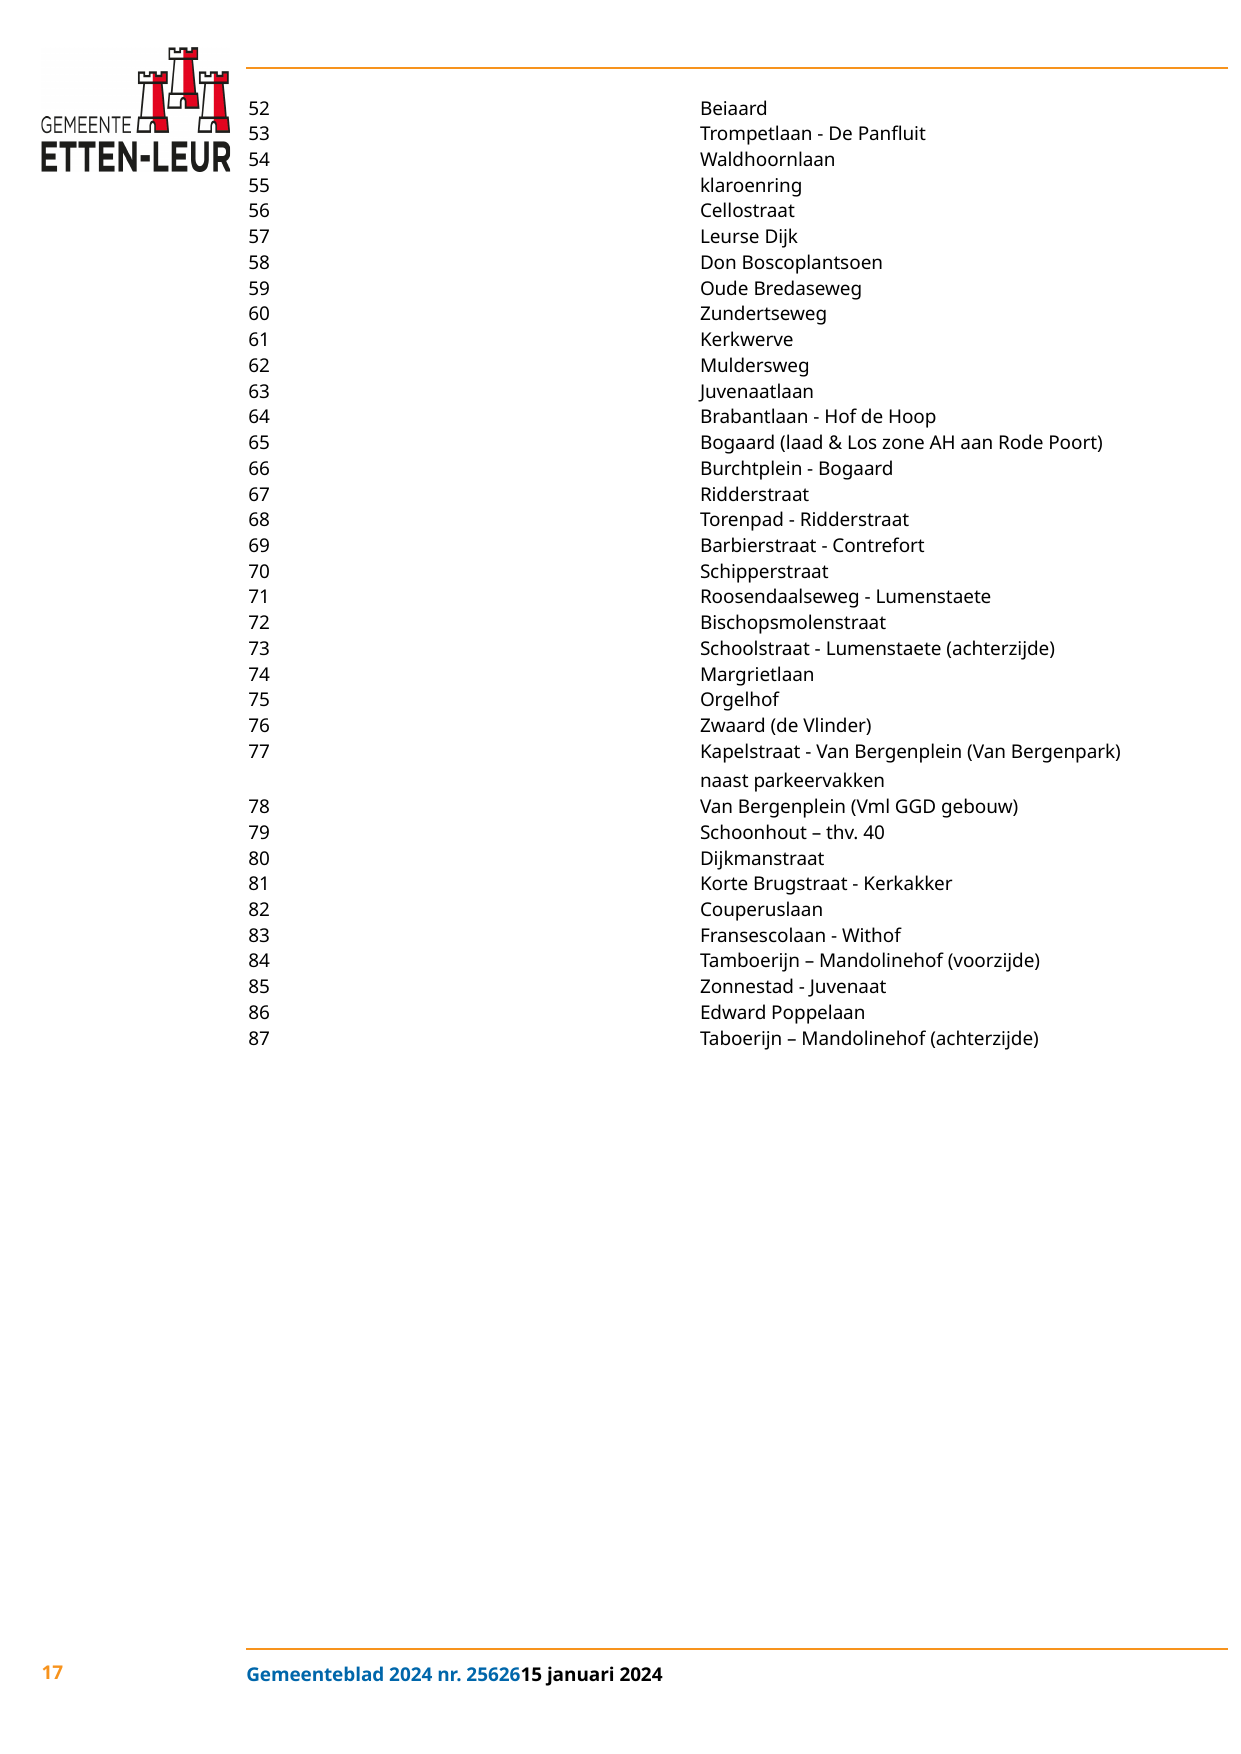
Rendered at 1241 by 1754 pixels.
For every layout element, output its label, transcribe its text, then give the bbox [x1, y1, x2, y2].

table_cell 56 [248, 198, 700, 223]
table_cell 81 [248, 871, 700, 896]
table_cell Couperuslaan [700, 896, 1152, 922]
table_cell 65 [248, 429, 700, 455]
table_cell 78 [248, 793, 700, 819]
table_cell 67 [248, 481, 700, 506]
table_cell Bischopsmolenstraat [700, 609, 1152, 635]
table_cell 55 [248, 172, 700, 198]
table_cell Roosendaalseweg - Lumenstaete [700, 584, 1152, 609]
table_cell Muldersweg [700, 352, 1152, 378]
table_cell 74 [248, 661, 700, 687]
table_cell 75 [248, 687, 700, 712]
table_cell 61 [248, 326, 700, 352]
table_cell Kapelstraat - Van Bergenplein (Van Bergenpark) naast parkeervakken [700, 738, 1152, 793]
table_cell Schoolstraat - Lumenstaete (achterzijde) [700, 635, 1152, 661]
table_cell 87 [248, 1025, 700, 1051]
table_cell Orgelhof [700, 687, 1152, 712]
table_cell 72 [248, 609, 700, 635]
table_cell Burchtplein - Bogaard [700, 455, 1152, 481]
table_cell Brabantlaan - Hof de Hoop [700, 404, 1152, 429]
table_cell 73 [248, 635, 700, 661]
table_cell 52 [248, 95, 700, 121]
table_cell 83 [248, 922, 700, 948]
table_cell 63 [248, 378, 700, 403]
table_cell Taboerijn – Mandolinehof (achterzijde) [700, 1025, 1152, 1051]
table_cell Leurse Dijk [700, 224, 1152, 249]
table_cell 58 [248, 249, 700, 275]
table_cell Fransescolaan - Withof [700, 922, 1152, 948]
table_cell 54 [248, 146, 700, 172]
table_cell 84 [248, 948, 700, 973]
table_cell 86 [248, 999, 700, 1025]
table_cell Van Bergenplein (Vml GGD gebouw) [700, 793, 1152, 819]
table_cell 82 [248, 896, 700, 922]
table_cell Dijkmanstraat [700, 845, 1152, 871]
table_cell Margrietlaan [700, 661, 1152, 687]
table_cell 66 [248, 455, 700, 481]
table_cell 53 [248, 121, 700, 146]
table_cell Kerkwerve [700, 326, 1152, 352]
table_cell 76 [248, 712, 700, 738]
table_cell Tamboerijn – Mandolinehof (voorzijde) [700, 948, 1152, 973]
table_cell Oude Bredaseweg [700, 275, 1152, 301]
table_cell Torenpad - Ridderstraat [700, 506, 1152, 532]
table_cell 59 [248, 275, 700, 301]
table_cell 57 [248, 224, 700, 249]
table_cell Waldhoornlaan [700, 146, 1152, 172]
table_cell Zwaard (de Vlinder) [700, 712, 1152, 738]
table_cell 79 [248, 819, 700, 845]
table_cell 69 [248, 532, 700, 558]
table_cell Trompetlaan - De Panfluit [700, 121, 1152, 146]
table_cell Schoonhout – thv. 40 [700, 819, 1152, 845]
table_cell 85 [248, 974, 700, 999]
table_cell 68 [248, 506, 700, 532]
table_cell Barbierstraat - Contrefort [700, 532, 1152, 558]
table_cell 64 [248, 404, 700, 429]
table_cell 80 [248, 845, 700, 871]
picture [41, 47, 231, 172]
table_cell 60 [248, 301, 700, 326]
table_cell Zonnestad - Juvenaat [700, 974, 1152, 999]
table_cell Cellostraat [700, 198, 1152, 223]
table_cell Ridderstraat [700, 481, 1152, 506]
table_cell klaroenring [700, 172, 1152, 198]
table_cell 62 [248, 352, 700, 378]
table_cell Schipperstraat [700, 558, 1152, 584]
table_cell Korte Brugstraat - Kerkakker [700, 871, 1152, 896]
table_cell Edward Poppelaan [700, 999, 1152, 1025]
table_cell Beiaard [700, 95, 1152, 121]
table_cell Don Boscoplantsoen [700, 249, 1152, 275]
table_cell Bogaard (laad & Los zone AH aan Rode Poort) [700, 429, 1152, 455]
table_cell Juvenaatlaan [700, 378, 1152, 403]
table_cell 77 [248, 738, 700, 793]
table_cell Zundertseweg [700, 301, 1152, 326]
table_cell 71 [248, 584, 700, 609]
table_cell 70 [248, 558, 700, 584]
